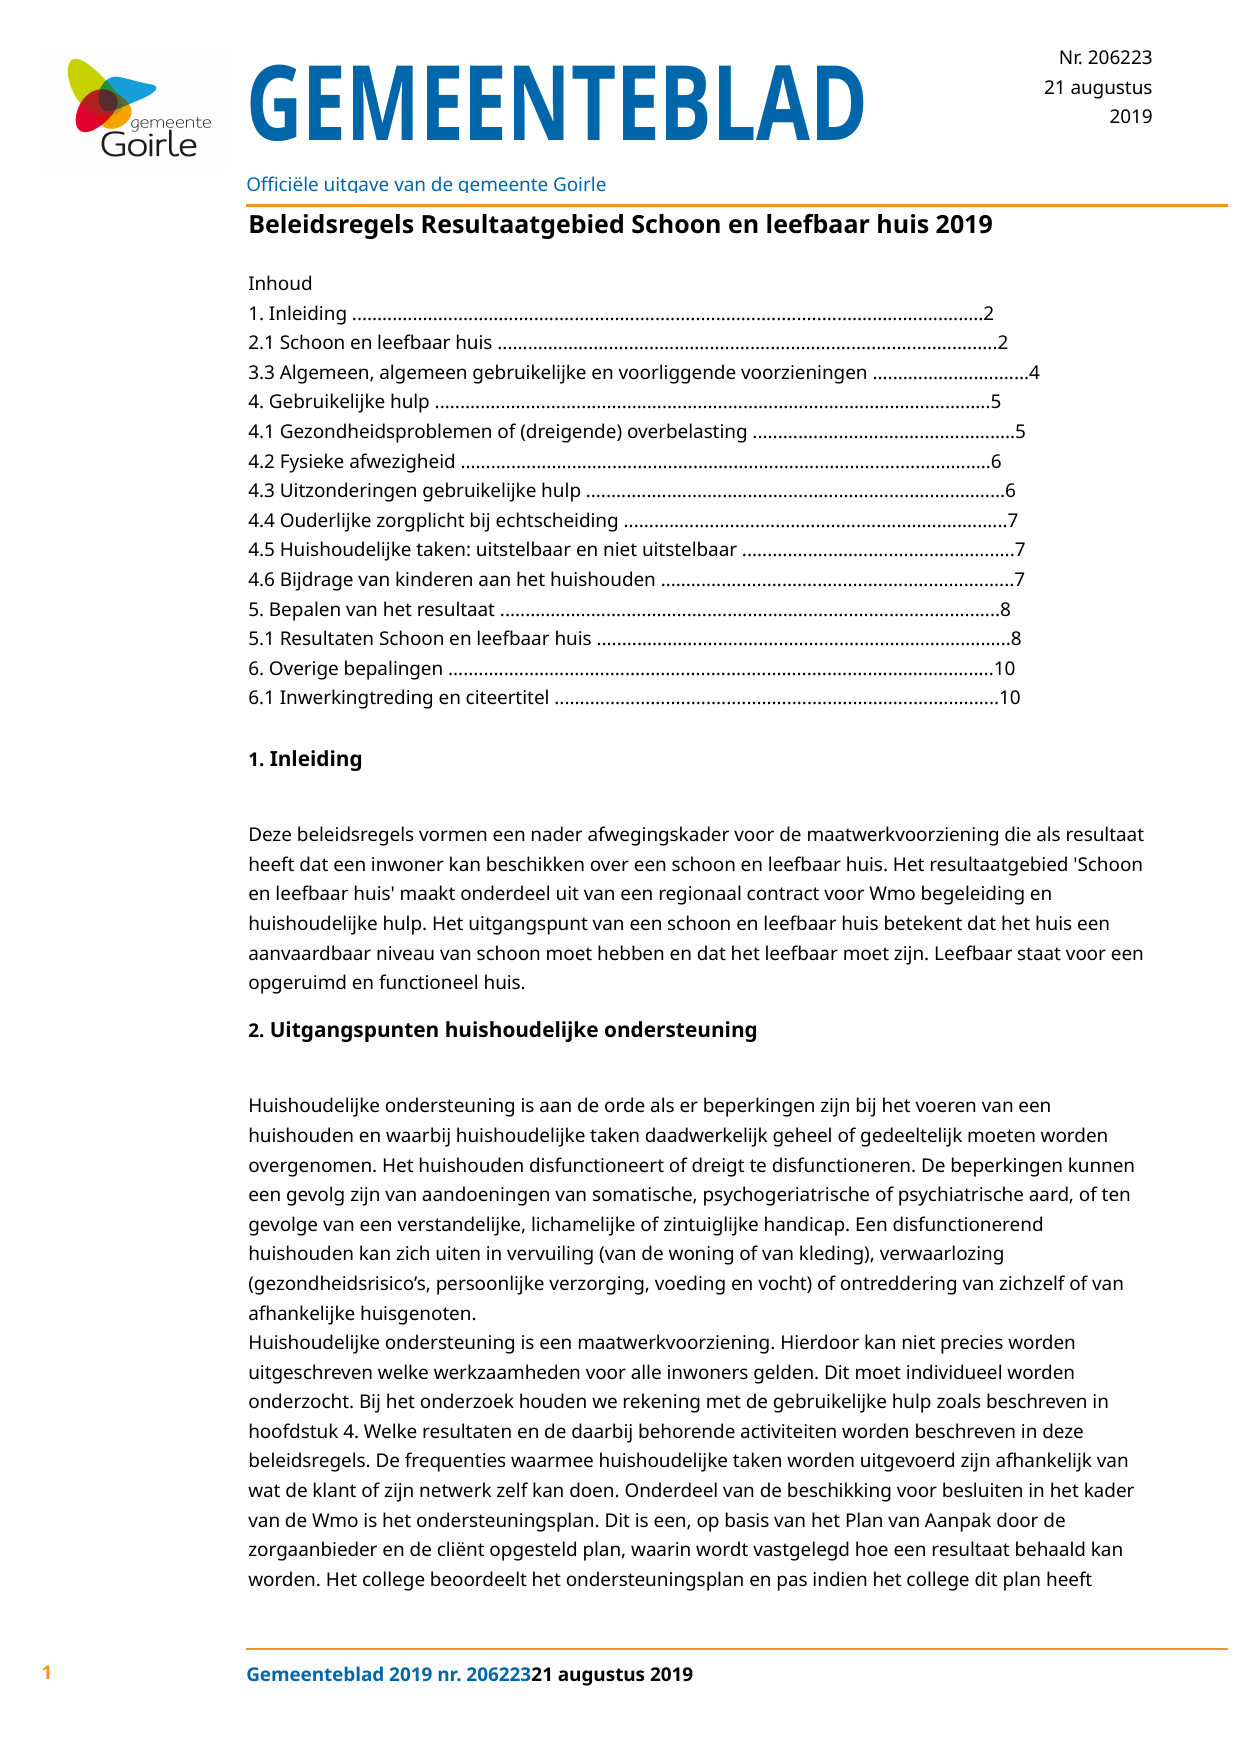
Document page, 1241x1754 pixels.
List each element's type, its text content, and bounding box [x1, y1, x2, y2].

text 6.1 Inwerkingtreding en citeertitel ........................................................................................10 [248, 684, 1152, 710]
text 1. Inleiding .............................................................................................................................2 [248, 300, 1152, 326]
text Deze beleidsregels vormen een nader afwegingskader voor de maatwerkvoorziening die als resultaat heeft dat een inwoner kan beschikken over een schoon en leefbaar huis. Het resultaatgebied 'Schoon en leefbaar huis' maakt onderdeel uit van een regionaal contract voor Wmo begeleiding en huishoudelijke hulp. Het uitgangspunt van een schoon en leefbaar huis betekent dat het huis een aanvaardbaar niveau van schoon moet hebben en dat het leefbaar moet zijn. Leefbaar staat voor een opgeruimd en functioneel huis. [248, 821, 1152, 995]
text 2.1 Schoon en leefbaar huis ...................................................................................................2 [248, 329, 1152, 355]
text 4.4 Ouderlijke zorgplicht bij echtscheiding ............................................................................7 [248, 507, 1152, 533]
text 5.1 Resultaten Schoon en leefbaar huis ..................................................................................8 [248, 625, 1152, 651]
text 4.6 Bijdrage van kinderen aan het huishouden ......................................................................7 [248, 566, 1152, 592]
text Inhoud [248, 270, 1152, 296]
text 3.3 Algemeen, algemeen gebruikelijke en voorliggende voorzieningen ...............................4 [248, 359, 1152, 385]
text Huishoudelijke ondersteuning is aan de orde als er beperkingen zijn bij het voeren van een huishouden en waarbij huishoudelijke taken daadwerkelijk geheel of gedeeltelijk moeten worden overgenomen. Het huishouden disfunctioneert of dreigt te disfunctioneren. De beperkingen kunnen een gevolg zijn van aandoeningen van somatische, psychogeriatrische of psychiatrische aard, of ten gevolge van een verstandelijke, lichamelijke of zintuiglijke handicap. Een disfunctionerend huishouden kan zich uiten in vervuiling (van de woning of van kleding), verwaarlozing (gezondheidsrisico’s, persoonlijke verzorging, voeding en vocht) of ontreddering van zichzelf of van afhankelijke huisgenoten. [248, 1093, 1152, 1325]
picture [41, 47, 231, 172]
text 5. Bepalen van het resultaat ...................................................................................................8 [248, 596, 1152, 621]
text 4.1 Gezondheidsproblemen of (dreigende) overbelasting ....................................................5 [248, 418, 1152, 444]
text Beleidsregels Resultaatgebied Schoon en leefbaar huis 2019 [248, 207, 1152, 241]
text Huishoudelijke ondersteuning is een maatwerkvoorziening. Hierdoor kan niet precies worden uitgeschreven welke werkzaamheden voor alle inwoners gelden. Dit moet individueel worden onderzocht. Bij het onderzoek houden we rekening met de gebruikelijke hulp zoals beschreven in hoofdstuk 4. Welke resultaten en de daarbij behorende activiteiten worden beschreven in deze beleidsregels. De frequenties waarmee huishoudelijke taken worden uitgevoerd zijn afhankelijk van wat de klant of zijn netwerk zelf kan doen. Onderdeel van de beschikking voor besluiten in het kader van de Wmo is het ondersteuningsplan. Dit is een, op basis van het Plan van Aanpak door de zorgaanbieder en de cliënt opgesteld plan, waarin wordt vastgelegd hoe een resultaat behaald kan worden. Het college beoordeelt het ondersteuningsplan en pas indien het college dit plan heeft [248, 1329, 1152, 1592]
text 4. Gebruikelijke hulp ..............................................................................................................5 [248, 389, 1152, 414]
text 4.2 Fysieke afwezigheid .........................................................................................................6 [248, 448, 1152, 473]
text 2. Uitgangspunten huishoudelijke ondersteuning [248, 1015, 1152, 1043]
text 4.5 Huishoudelijke taken: uitstelbaar en niet uitstelbaar ......................................................7 [248, 537, 1152, 562]
text 6. Overige bepalingen ............................................................................................................10 [248, 655, 1152, 681]
text 4.3 Uitzonderingen gebruikelijke hulp ...................................................................................6 [248, 477, 1152, 503]
text 1. Inleiding [248, 744, 1152, 772]
